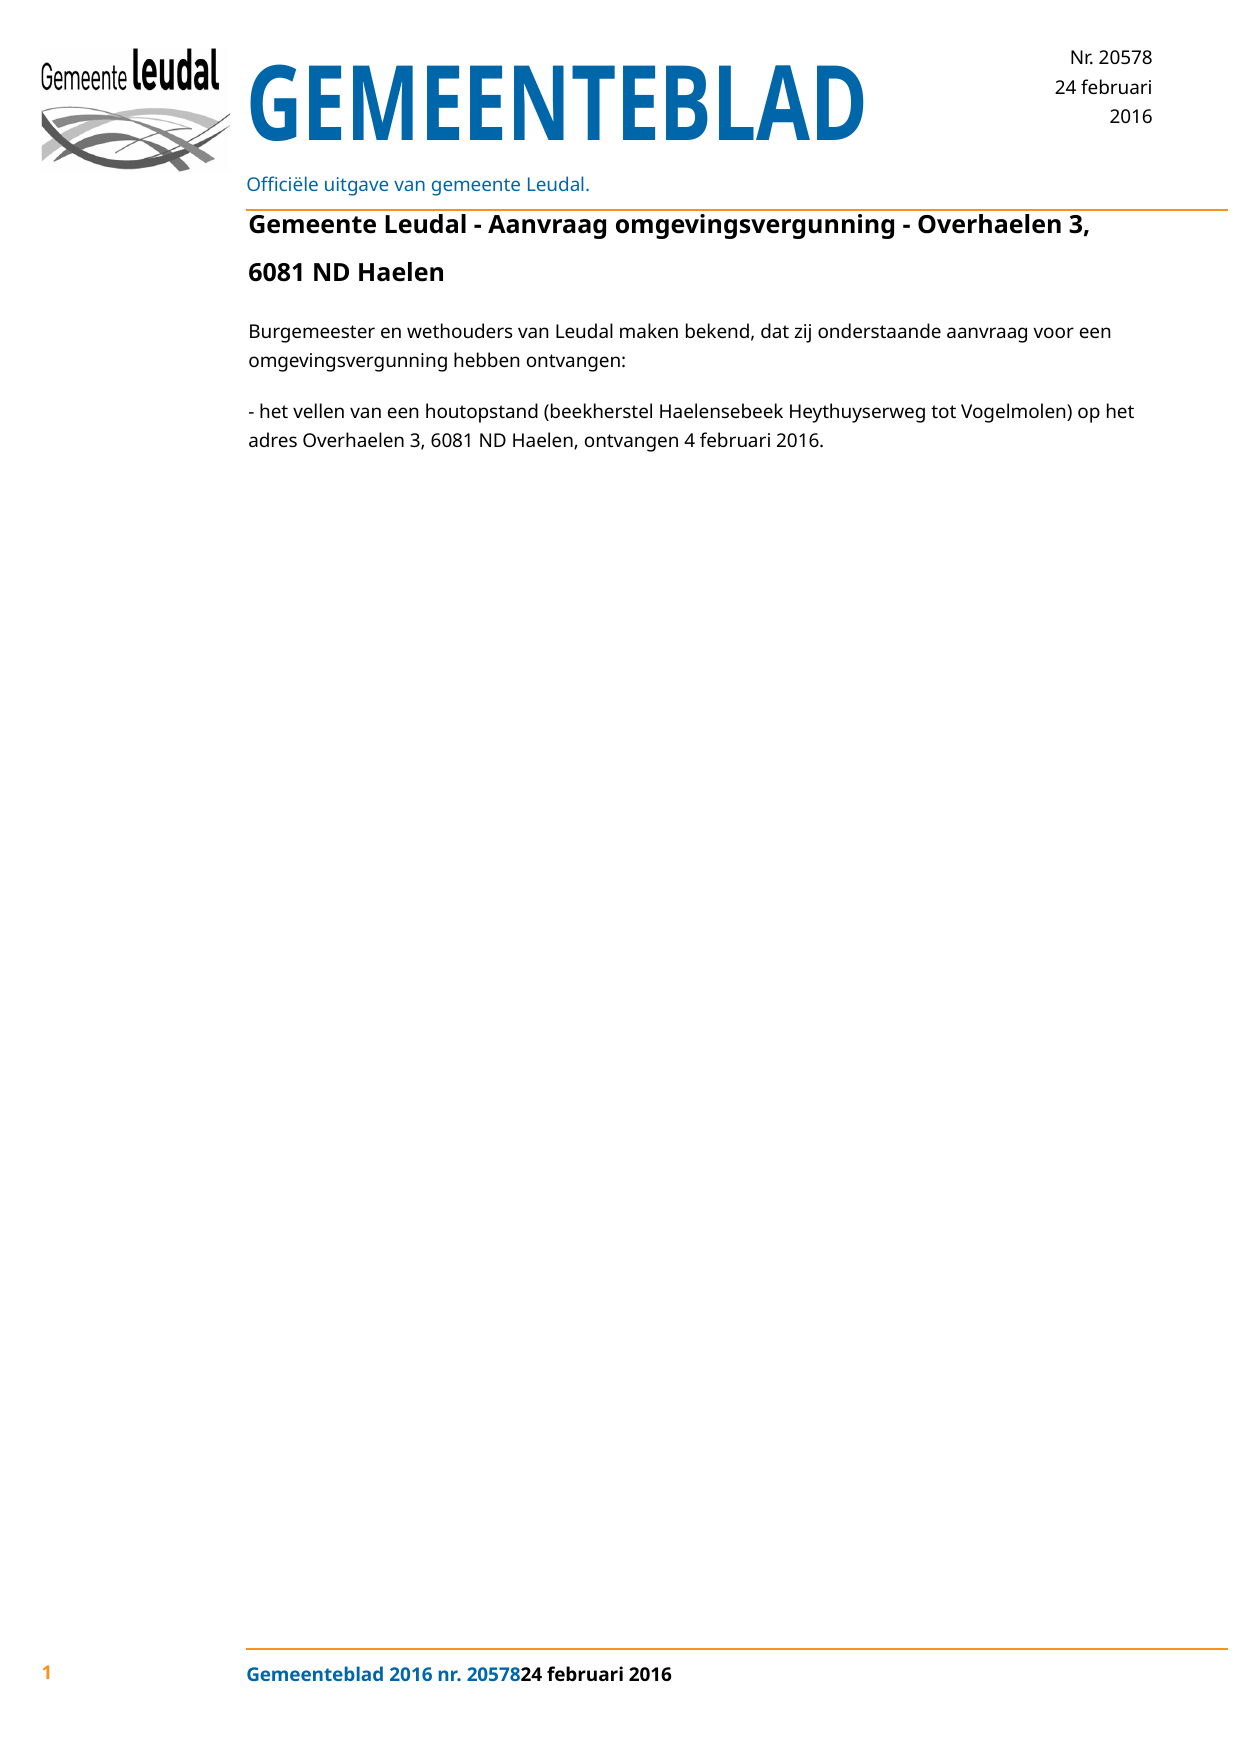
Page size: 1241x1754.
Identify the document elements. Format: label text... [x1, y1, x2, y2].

text Burgemeester en wethouders van Leudal maken bekend, dat zij onderstaande aanvraag voor een omgevingsvergunning hebben ontvangen: [248, 318, 1152, 373]
picture [41, 47, 231, 172]
text Gemeente Leudal - Aanvraag omgevingsvergunning - Overhaelen 3, 6081 ND Haelen [248, 211, 1152, 288]
text - het vellen van een houtopstand (beekherstel Haelensebeek Heythuyserweg tot Vogelmolen) op het adres Overhaelen 3, 6081 ND Haelen, ontvangen 4 februari 2016. [248, 398, 1152, 453]
